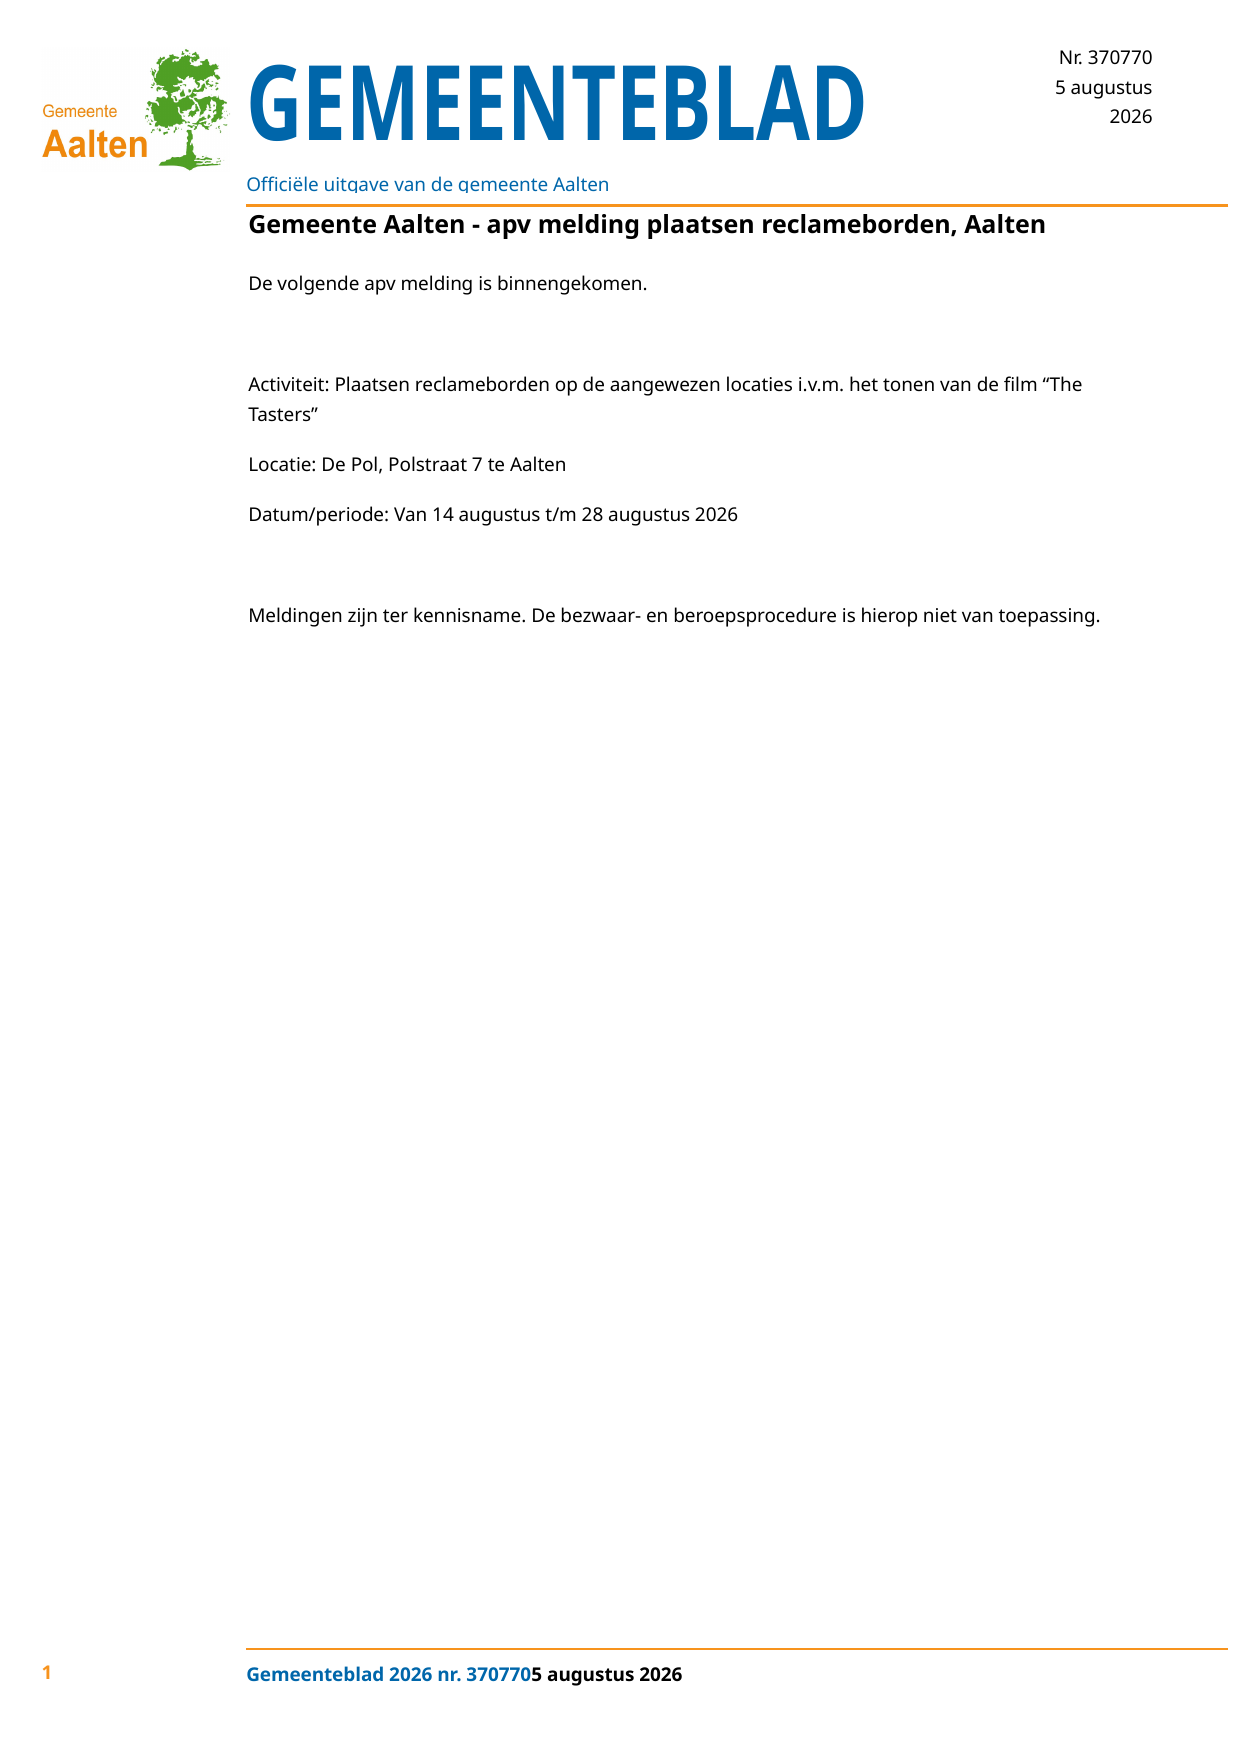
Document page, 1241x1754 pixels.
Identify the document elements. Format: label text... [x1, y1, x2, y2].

text Activiteit: Plaatsen reclameborden op de aangewezen locaties i.v.m. het tonen van de film “The Tasters” [248, 371, 1152, 426]
picture [41, 47, 231, 172]
text Meldingen zijn ter kennisname. De bezwaar- en beroepsprocedure is hierop niet van toepassing. [248, 602, 1152, 628]
text Locatie: De Pol, Polstraat 7 te Aalten [248, 451, 1152, 477]
text Datum/periode: Van 14 augustus t/m 28 augustus 2026 [248, 502, 1152, 527]
text De volgende apv melding is binnengekomen. [248, 270, 1152, 296]
text Gemeente Aalten - apv melding plaatsen reclameborden, Aalten [248, 207, 1152, 241]
